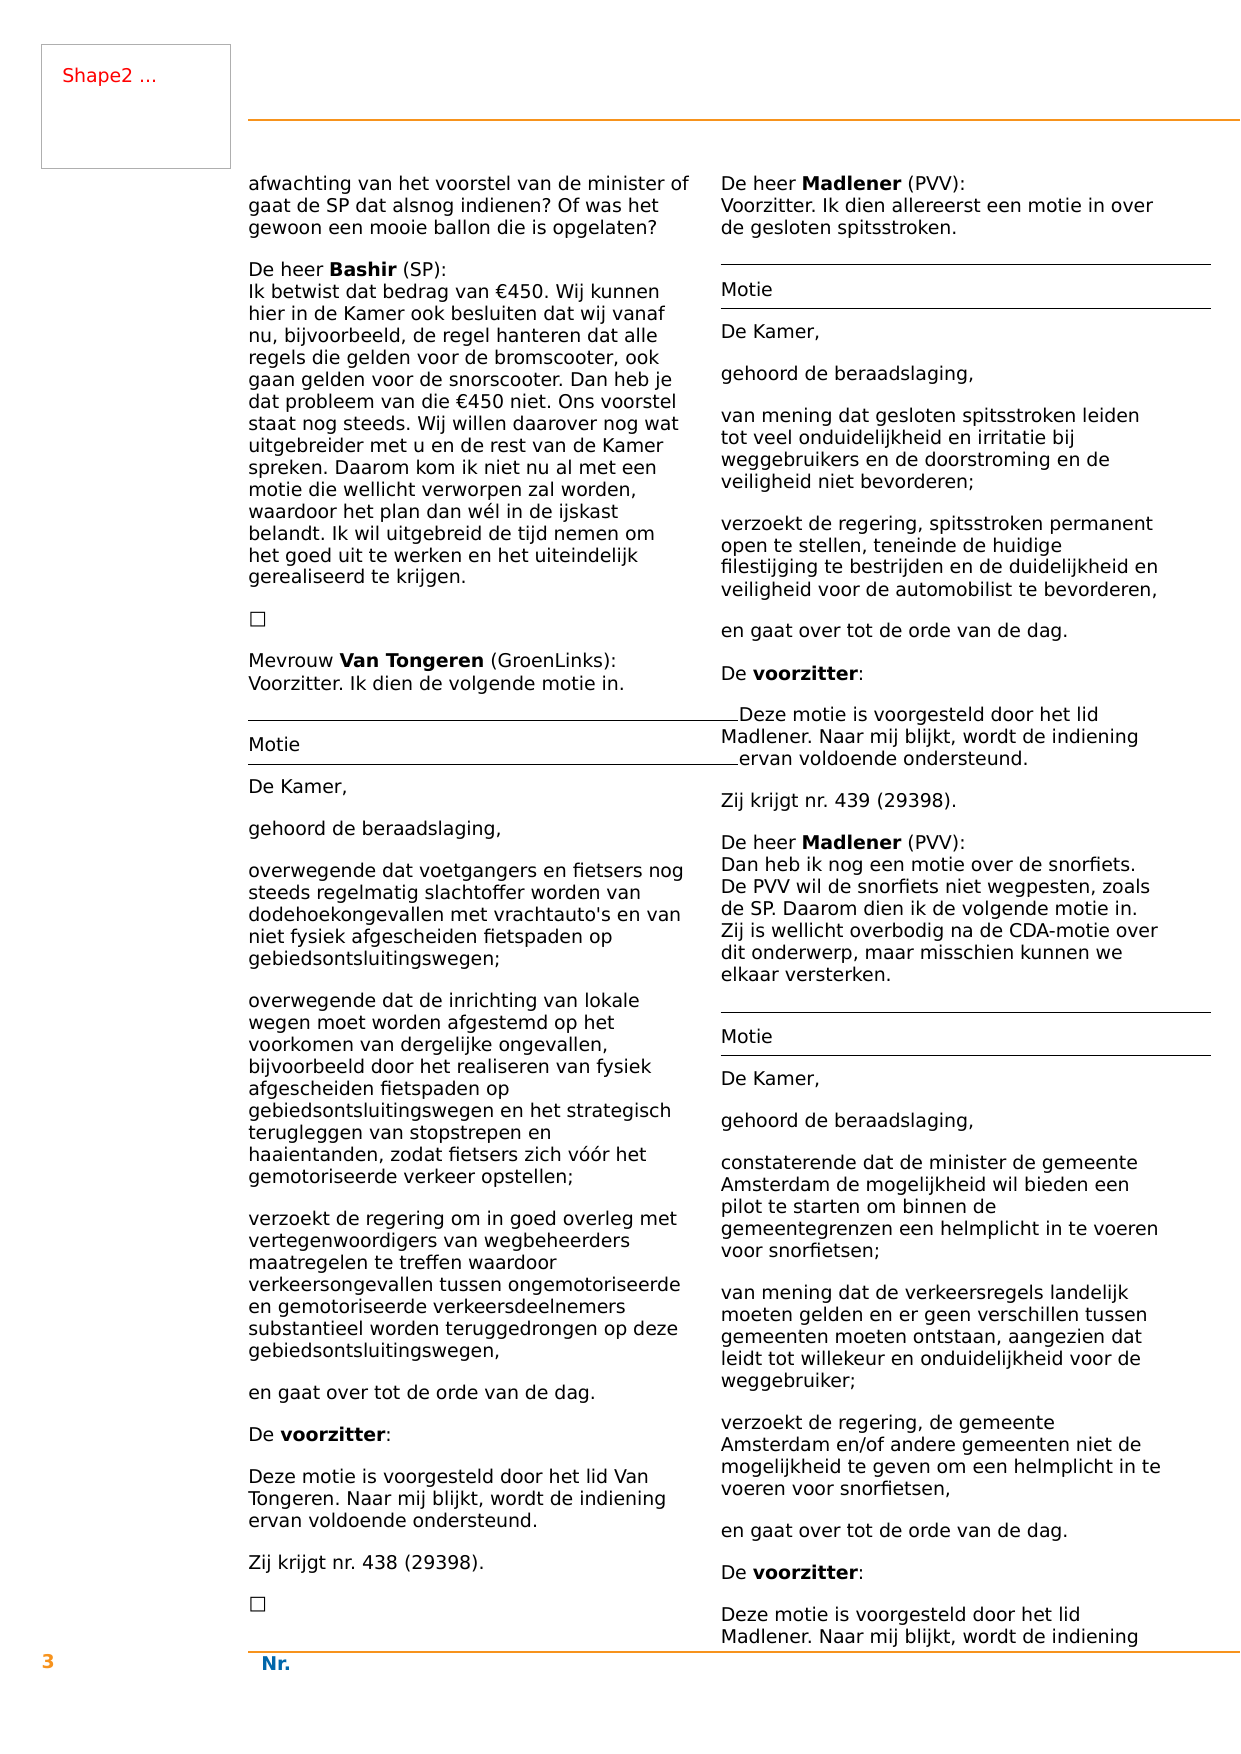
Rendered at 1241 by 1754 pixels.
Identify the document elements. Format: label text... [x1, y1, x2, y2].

text verzoekt de regering, de gemeente Amsterdam en/of andere gemeenten niet de mogelijkheid te geven om een helmplicht in te voeren voor snorfietsen, [721, 1412, 1163, 1500]
text Motie [721, 279, 1163, 301]
text overwegende dat voetgangers en fietsers nog steeds regelmatig slachtoffer worden van dodehoekongevallen met vrachtauto's en van niet fysiek afgescheiden fietspaden op gebiedsontsluitingswegen; [248, 860, 691, 970]
text Deze motie is voorgesteld door het lid Madlener. Naar mij blijkt, wordt de indiening [721, 1604, 1163, 1648]
text Motie [721, 1026, 1163, 1048]
text Deze motie is voorgesteld door het lid Van Tongeren. Naar mij blijkt, wordt de indiening ervan voldoende ondersteund. [248, 1466, 691, 1532]
text en gaat over tot de orde van de dag. [248, 1382, 691, 1404]
text overwegende dat de inrichting van lokale wegen moet worden afgestemd op het voorkomen van dergelijke ongevallen, bijvoorbeeld door het realiseren van fysiek afgescheiden fietspaden op gebiedsontsluitingswegen en het strategisch terugleggen van stopstrepen en haaientanden, zodat fietsers zich vóór het gemotoriseerde verkeer opstellen; [248, 990, 691, 1188]
text gehoord de beraadslaging, [721, 363, 1163, 384]
text verzoekt de regering, spitsstroken permanent open te stellen, teneinde de huidige filestijging te bestrijden en de duidelijkheid en veiligheid voor de automobilist te bevorderen, [721, 512, 1163, 600]
text Mevrouw Van Tongeren (GroenLinks): [248, 650, 691, 672]
text gehoord de beraadslaging, [721, 1110, 1163, 1132]
text Voorzitter. Ik dien allereerst een motie in over de gesloten spitsstroken. [721, 195, 1163, 239]
text De Kamer, [248, 776, 691, 798]
text Voorzitter. Ik dien de volgende motie in. [248, 672, 691, 694]
text Deze motie is voorgesteld door het lid Madlener. Naar mij blijkt, wordt de indiening ervan voldoende ondersteund. [721, 704, 1163, 770]
text ⬜ [248, 1594, 691, 1616]
text De heer Madlener (PVV): [721, 832, 1163, 854]
text afwachting van het voorstel van de minister of gaat de SP dat alsnog indienen? Of was het gewoon een mooie ballon die is opgelaten? [248, 173, 691, 239]
text Zij krijgt nr. 438 (29398). [248, 1552, 691, 1574]
text De Kamer, [721, 1068, 1163, 1090]
text constaterende dat de minister de gemeente Amsterdam de mogelijkheid wil bieden een pilot te starten om binnen de gemeentegrenzen een helmplicht in te voeren voor snorfietsen; [721, 1152, 1163, 1262]
text De heer Madlener (PVV): [721, 173, 1163, 195]
text Motie [248, 734, 691, 756]
text verzoekt de regering om in goed overleg met vertegenwoordigers van wegbeheerders maatregelen te treffen waardoor verkeersongevallen tussen ongemotoriseerde en gemotoriseerde verkeersdeelnemers substantieel worden teruggedrongen op deze gebiedsontsluitingswegen, [248, 1208, 691, 1362]
text en gaat over tot de orde van de dag. [721, 1520, 1163, 1542]
text van mening dat gesloten spitsstroken leiden tot veel onduidelijkheid en irritatie bij weggebruikers en de doorstroming en de veiligheid niet bevorderen; [721, 404, 1163, 492]
text Ik betwist dat bedrag van €450. Wij kunnen hier in de Kamer ook besluiten dat wij vanaf nu, bijvoorbeeld, de regel hanteren dat alle regels die gelden voor de bromscooter, ook gaan gelden voor de snorscooter. Dan heb je dat probleem van die €450 niet. Ons voorstel staat nog steeds. Wij willen daarover nog wat uitgebreider met u en de rest van de Kamer spreken. Daarom kom ik niet nu al met een motie die wellicht verworpen zal worden, waardoor het plan dan wél in de ijskast belandt. Ik wil uitgebreid de tijd nemen om het goed uit te werken en het uiteindelijk gerealiseerd te krijgen. [248, 281, 691, 588]
text ⬜ [248, 608, 691, 630]
text De voorzitter: [721, 662, 1163, 684]
text Dan heb ik nog een motie over de snorfiets. De PVV wil de snorfiets niet wegpesten, zoals de SP. Daarom dien ik de volgende motie in. Zij is wellicht overbodig na de CDA-motie over dit onderwerp, maar misschien kunnen we elkaar versterken. [721, 854, 1163, 986]
text gehoord de beraadslaging, [248, 818, 691, 840]
text van mening dat de verkeersregels landelijk moeten gelden en er geen verschillen tussen gemeenten moeten ontstaan, aangezien dat leidt tot willekeur en onduidelijkheid voor de weggebruiker; [721, 1282, 1163, 1392]
text De Kamer, [721, 321, 1163, 343]
text De heer Bashir (SP): [248, 259, 691, 281]
text Zij krijgt nr. 439 (29398). [721, 790, 1163, 812]
text De voorzitter: [721, 1562, 1163, 1584]
text en gaat over tot de orde van de dag. [721, 620, 1163, 642]
text De voorzitter: [248, 1424, 691, 1446]
